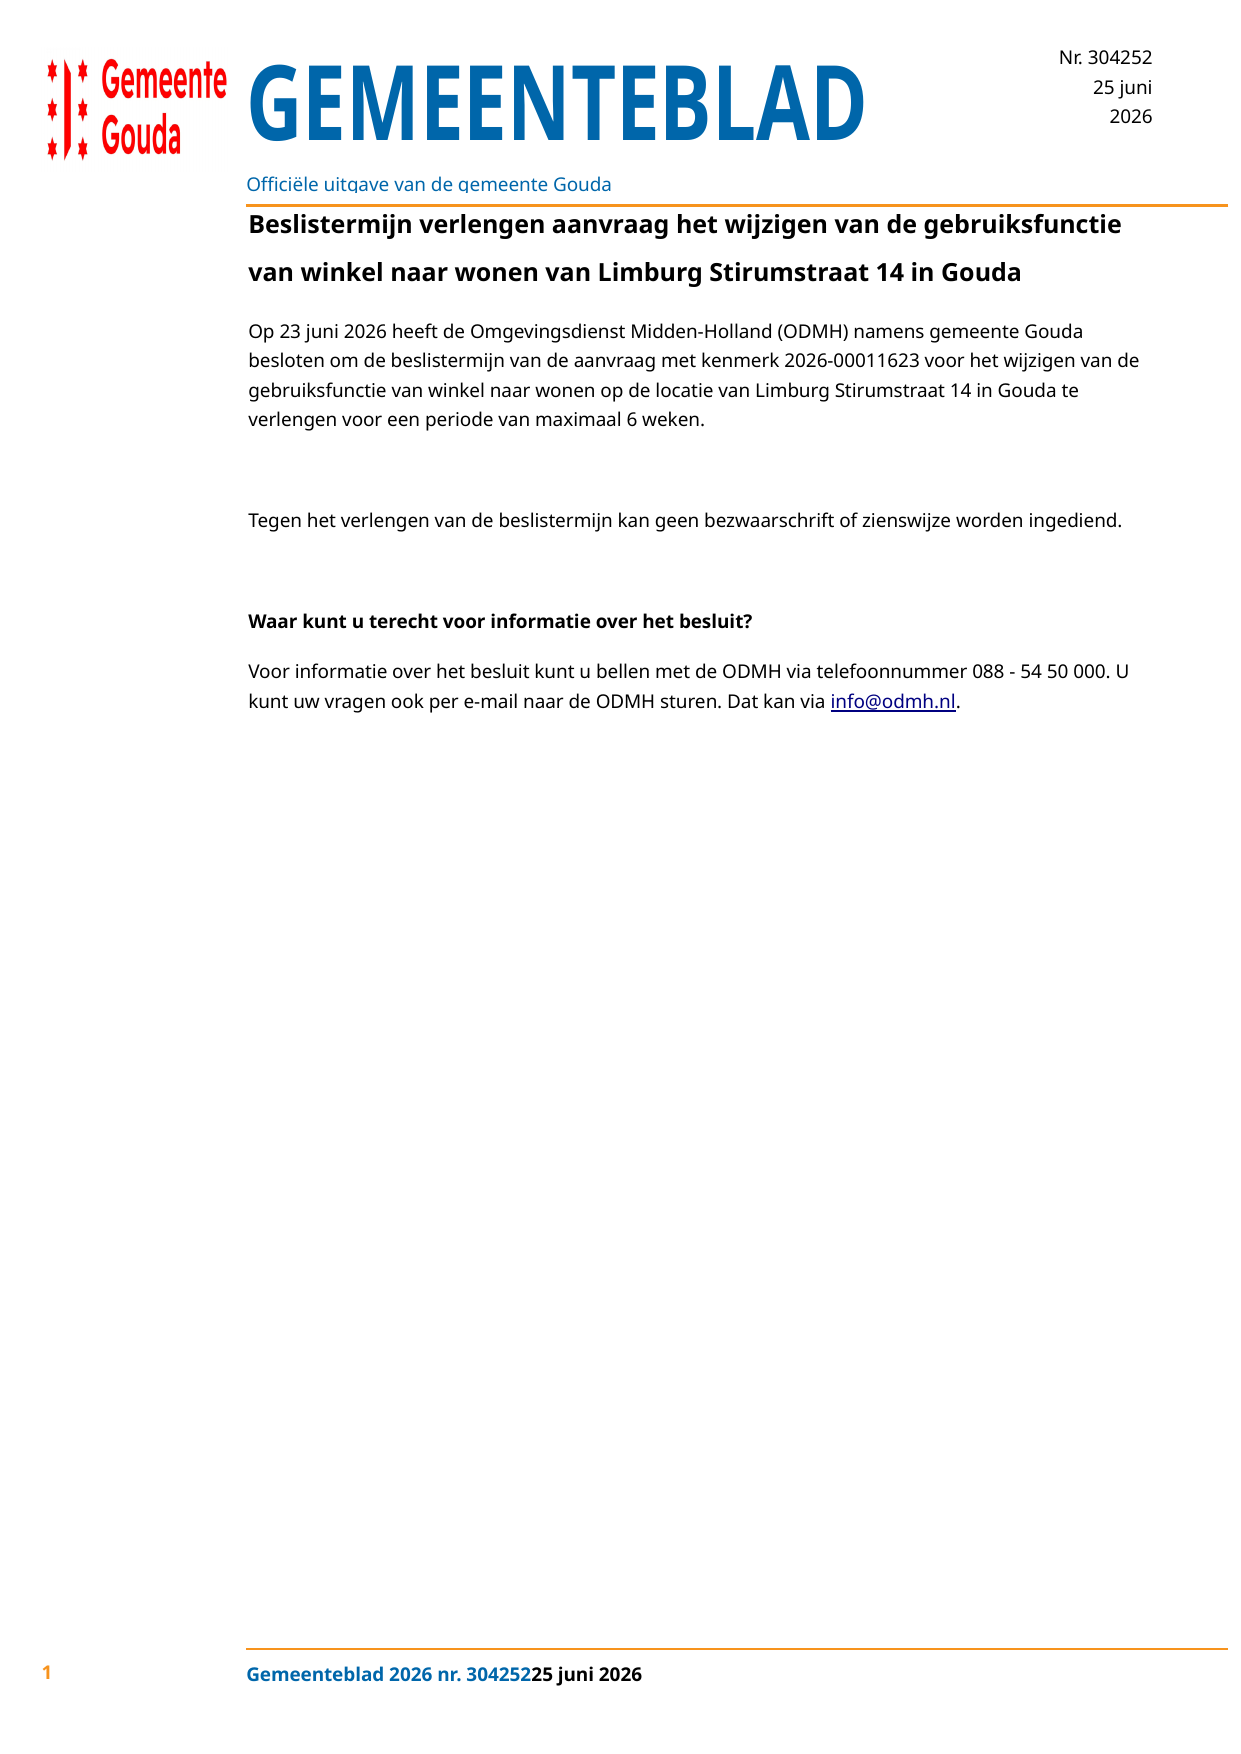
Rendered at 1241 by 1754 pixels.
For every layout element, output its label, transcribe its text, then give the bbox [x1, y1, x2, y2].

text Voor informatie over het besluit kunt u bellen met de ODMH via telefoonnummer 088 - 54 50 000. U kunt uw vragen ook per e-mail naar de ODMH sturen. Dat kan via info@odmh.nl. [248, 659, 1152, 714]
picture [41, 47, 231, 172]
text Beslistermijn verlengen aanvraag het wijzigen van de gebruiksfunctie van winkel naar wonen van Limburg Stirumstraat 14 in Gouda [248, 207, 1152, 288]
text Waar kunt u terecht voor informatie over het besluit? [248, 608, 1152, 634]
text Tegen het verlengen van de beslistermijn kan geen bezwaarschrift of zienswijze worden ingediend. [248, 507, 1152, 533]
text Op 23 juni 2026 heeft de Omgevingsdienst Midden-Holland (ODMH) namens gemeente Gouda besloten om de beslistermijn van de aanvraag met kenmerk 2026-00011623 voor het wijzigen van de gebruiksfunctie van winkel naar wonen op de locatie van Limburg Stirumstraat 14 in Gouda te verlengen voor een periode van maximaal 6 weken. [248, 318, 1152, 432]
